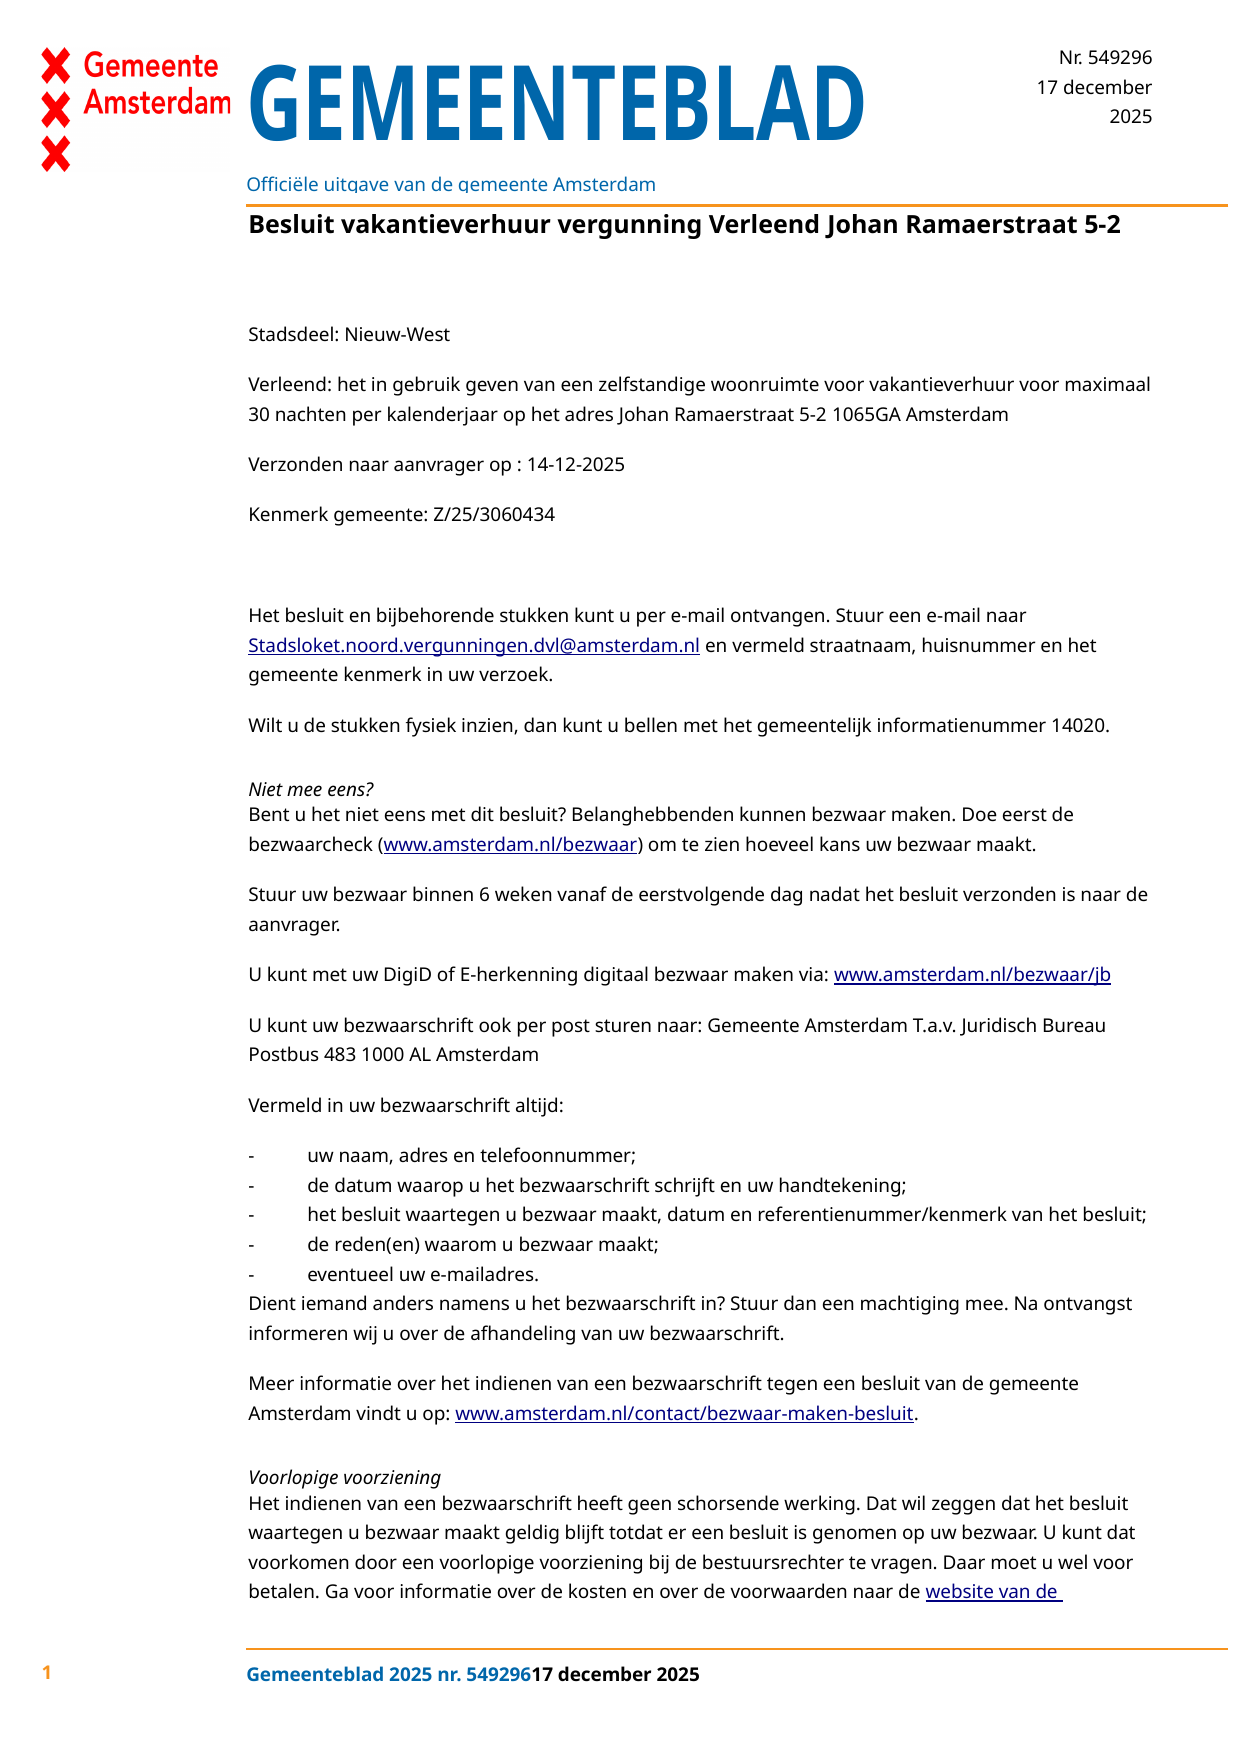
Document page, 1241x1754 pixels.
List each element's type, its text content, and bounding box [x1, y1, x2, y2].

text Besluit vakantieverhuur vergunning Verleend Johan Ramaerstraat 5-2 [248, 207, 1152, 241]
text Stadsdeel: Nieuw-West [248, 321, 1152, 346]
text Dient iemand anders namens u het bezwaarschrift in? Stuur dan een machtiging mee. Na ontvangst informeren wij u over de afhandeling van uw bezwaarschrift. [248, 1290, 1152, 1346]
text Het besluit en bijbehorende stukken kunt u per e-mail ontvangen. Stuur een e-mail naar Stadsloket.noord.vergunningen.dvl@amsterdam.nl en vermeld straatnaam, huisnummer en het gemeente kenmerk in uw verzoek. [248, 602, 1152, 687]
text Het indienen van een bezwaarschrift heeft geen schorsende werking. Dat wil zeggen dat het besluit waartegen u bezwaar maakt geldig blijft totdat er een besluit is genomen op uw bezwaar. U kunt dat voorkomen door een voorlopige voorziening bij de bestuursrechter te vragen. Daar moet u wel voor betalen. Ga voor informatie over de kosten en over de voorwaarden naar de website van de [248, 1490, 1152, 1604]
text Meer informatie over het indienen van een bezwaarschrift tegen een besluit van de gemeente Amsterdam vindt u op: www.amsterdam.nl/contact/bezwaar-maken-besluit. [248, 1370, 1152, 1426]
text U kunt met uw DigiD of E-herkenning digitaal bezwaar maken via: www.amsterdam.nl/bezwaar/jb [248, 962, 1152, 987]
list eventueel uw e-mailadres. [248, 1261, 1152, 1287]
list de datum waarop u het bezwaarschrift schrijft en uw handtekening; [248, 1172, 1152, 1198]
text Verleend: het in gebruik geven van een zelfstandige woonruimte voor vakantieverhuur voor maximaal 30 nachten per kalenderjaar op het adres Johan Ramaerstraat 5-2 1065GA Amsterdam [248, 371, 1152, 426]
text Verzonden naar aanvrager op : 14-12-2025 [248, 451, 1152, 477]
text Vermeld in uw bezwaarschrift altijd: [248, 1092, 1152, 1118]
text Bent u het niet eens met dit besluit? Belanghebbenden kunnen bezwaar maken. Doe eerst de bezwaarcheck (www.amsterdam.nl/bezwaar) om te zien hoeveel kans uw bezwaar maakt. [248, 802, 1152, 857]
picture [41, 47, 231, 172]
list de reden(en) waarom u bezwaar maakt; [248, 1231, 1152, 1257]
text Wilt u de stukken fysiek inzien, dan kunt u bellen met het gemeentelijk informatienummer 14020. [248, 712, 1152, 738]
text Kenmerk gemeente: Z/25/3060434 [248, 502, 1152, 527]
text U kunt uw bezwaarschrift ook per post sturen naar: Gemeente Amsterdam T.a.v. Juridisch Bureau Postbus 483 1000 AL Amsterdam [248, 1012, 1152, 1067]
text Voorlopige voorziening [248, 1464, 1152, 1490]
list het besluit waartegen u bezwaar maakt, datum en referentienummer/kenmerk van het besluit; [248, 1202, 1152, 1227]
text Stuur uw bezwaar binnen 6 weken vanaf de eerstvolgende dag nadat het besluit verzonden is naar de aanvrager. [248, 882, 1152, 937]
text Niet mee eens? [248, 776, 1152, 802]
list uw naam, adres en telefoonnummer; [248, 1142, 1152, 1168]
